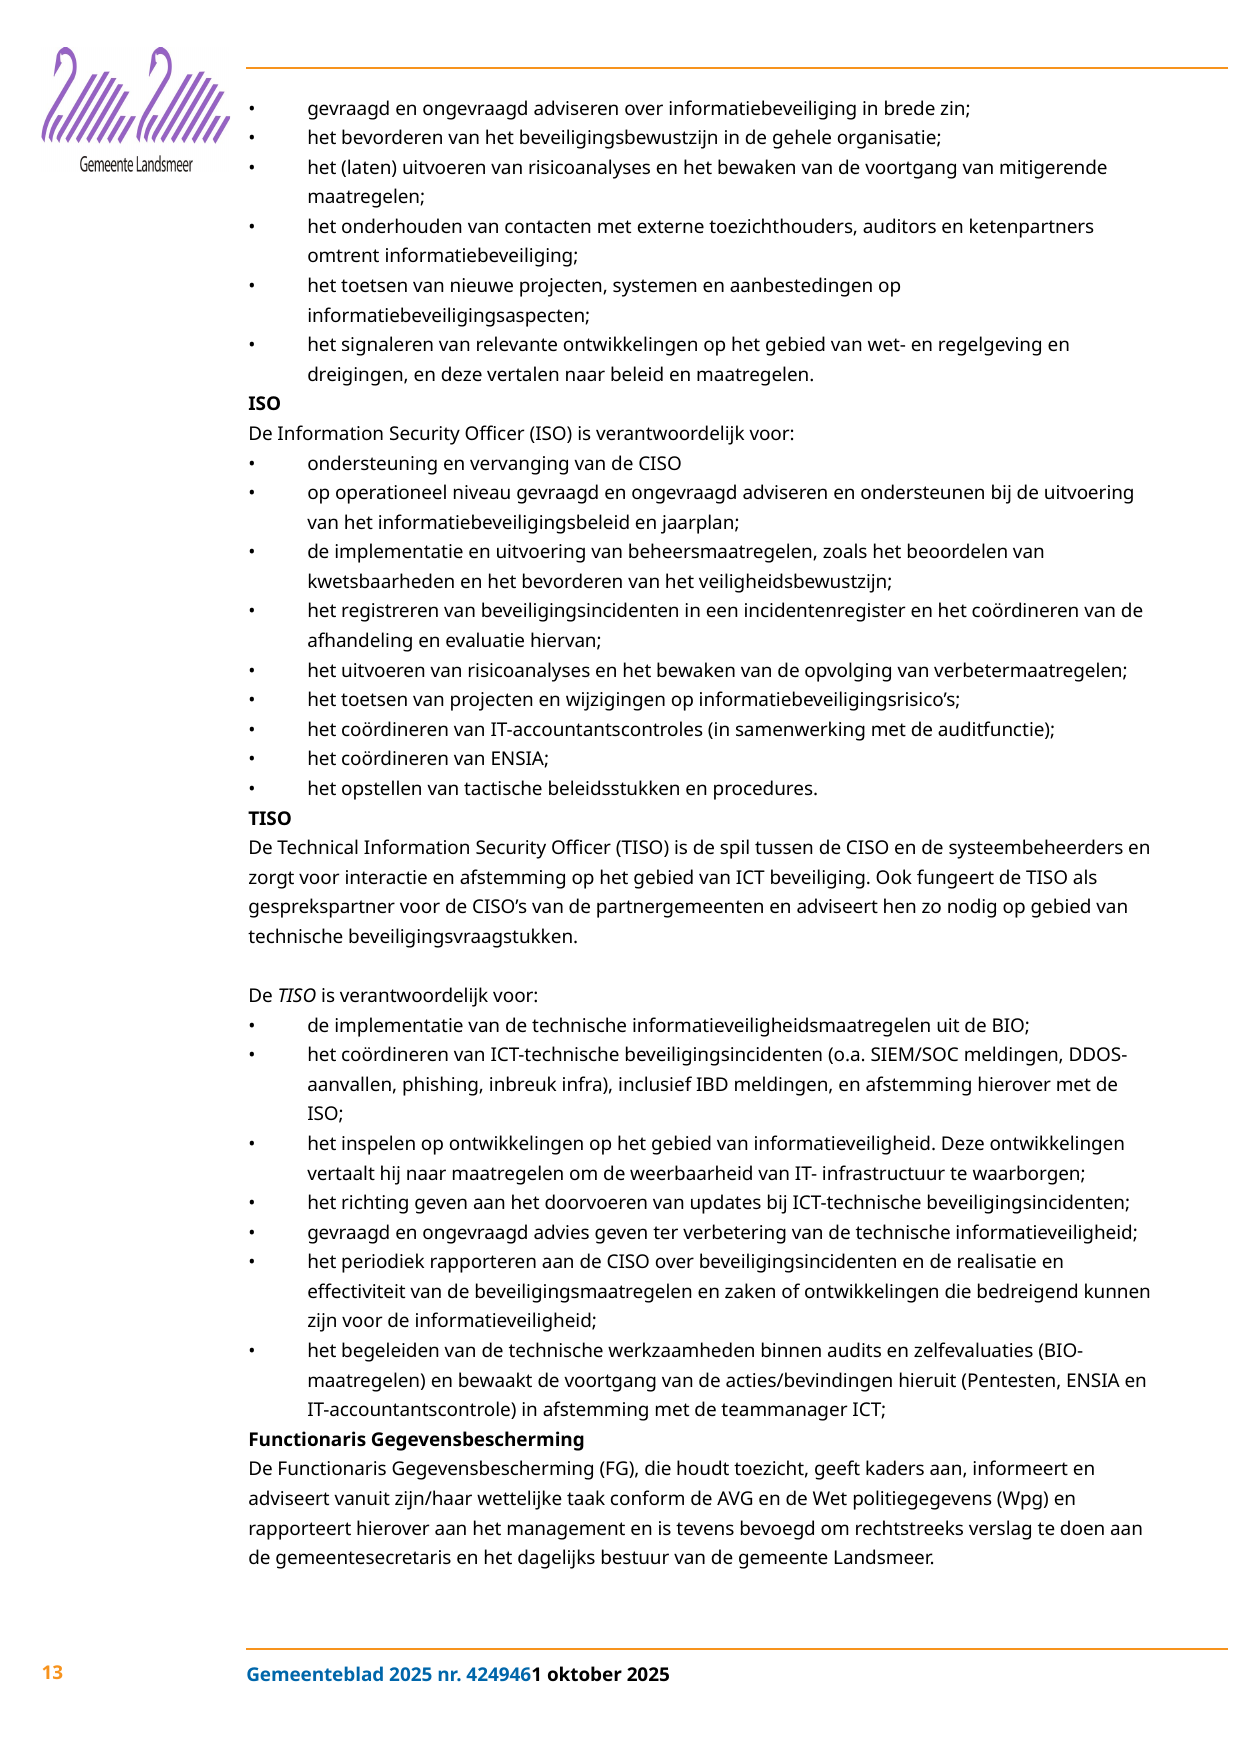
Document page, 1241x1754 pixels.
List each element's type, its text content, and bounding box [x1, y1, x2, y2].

list het toetsen van nieuwe projecten, systemen en aanbestedingen op informatiebeveiligingsaspecten; [248, 272, 1152, 328]
list ondersteuning en vervanging van de CISO [248, 450, 1152, 476]
list het signaleren van relevante ontwikkelingen op het gebied van wet- en regelgeving en dreigingen, en deze vertalen naar beleid en maatregelen. [248, 331, 1152, 387]
list op operationeel niveau gevraagd en ongevraagd adviseren en ondersteunen bij de uitvoering van het informatiebeveiligingsbeleid en jaarplan; [248, 479, 1152, 535]
list het registreren van beveiligingsincidenten in een incidentenregister en het coördineren van de afhandeling en evaluatie hiervan; [248, 598, 1152, 653]
list het periodiek rapporteren aan de CISO over beveiligingsincidenten en de realisatie en effectiviteit van de beveiligingsmaatregelen en zaken of ontwikkelingen die bedreigend kunnen zijn voor de informatieveiligheid; [248, 1248, 1152, 1333]
text ISO [248, 391, 1152, 416]
list het bevorderen van het beveiligingsbewustzijn in de gehele organisatie; [248, 124, 1152, 150]
list de implementatie van de technische informatieveiligheidsmaatregelen uit de BIO; [248, 1012, 1152, 1038]
list het inspelen op ontwikkelingen op het gebied van informatieveiligheid. Deze ontwikkelingen vertaalt hij naar maatregelen om de weerbaarheid van IT- infrastructuur te waarborgen; [248, 1130, 1152, 1186]
list gevraagd en ongevraagd adviseren over informatiebeveiliging in brede zin; [248, 95, 1152, 121]
list het coördineren van IT-accountantscontroles (in samenwerking met de auditfunctie); [248, 716, 1152, 742]
list het (laten) uitvoeren van risicoanalyses en het bewaken van de voortgang van mitigerende maatregelen; [248, 154, 1152, 209]
text De TISO is verantwoordelijk voor: [248, 982, 1152, 1008]
list het onderhouden van contacten met externe toezichthouders, auditors en ketenpartners omtrent informatiebeveiliging; [248, 213, 1152, 268]
text De Functionaris Gegevensbescherming (FG), die houdt toezicht, geeft kaders aan, informeert en adviseert vanuit zijn/haar wettelijke taak conform de AVG en de Wet politiegegevens (Wpg) en rapporteert hierover aan het management en is tevens bevoegd om rechtstreeks verslag te doen aan de gemeentesecretaris en het dagelijks bestuur van de gemeente Landsmeer. [248, 1456, 1152, 1570]
list het richting geven aan het doorvoeren van updates bij ICT-technische beveiligingsincidenten; [248, 1189, 1152, 1215]
list het toetsen van projecten en wijzigingen op informatiebeveiligingsrisico’s; [248, 686, 1152, 712]
text Functionaris Gegevensbescherming [248, 1426, 1152, 1452]
list het coördineren van ICT-technische beveiligingsincidenten (o.a. SIEM/SOC meldingen, DDOS- aanvallen, phishing, inbreuk infra), inclusief IBD meldingen, en afstemming hierover met de ISO; [248, 1041, 1152, 1126]
text TISO [248, 805, 1152, 831]
picture [41, 47, 231, 172]
list het uitvoeren van risicoanalyses en het bewaken van de opvolging van verbetermaatregelen; [248, 657, 1152, 683]
list het coördineren van ENSIA; [248, 746, 1152, 771]
text De Technical Information Security Officer (TISO) is de spil tussen de CISO en de systeembeheerders en zorgt voor interactie en afstemming op het gebied van ICT beveiliging. Ook fungeert de TISO als gesprekspartner voor de CISO’s van de partnergemeenten en adviseert hen zo nodig op gebied van technische beveiligingsvraagstukken. [248, 834, 1152, 949]
list de implementatie en uitvoering van beheersmaatregelen, zoals het beoordelen van kwetsbaarheden en het bevorderen van het veiligheidsbewustzijn; [248, 538, 1152, 594]
list gevraagd en ongevraagd advies geven ter verbetering van de technische informatieveiligheid; [248, 1219, 1152, 1245]
list het begeleiden van de technische werkzaamheden binnen audits en zelfevaluaties (BIO- maatregelen) en bewaakt de voortgang van de acties/bevindingen hieruit (Pentesten, ENSIA en IT-accountantscontrole) in afstemming met de teammanager ICT; [248, 1337, 1152, 1422]
text De Information Security Officer (ISO) is verantwoordelijk voor: [248, 420, 1152, 446]
list het opstellen van tactische beleidsstukken en procedures. [248, 775, 1152, 801]
